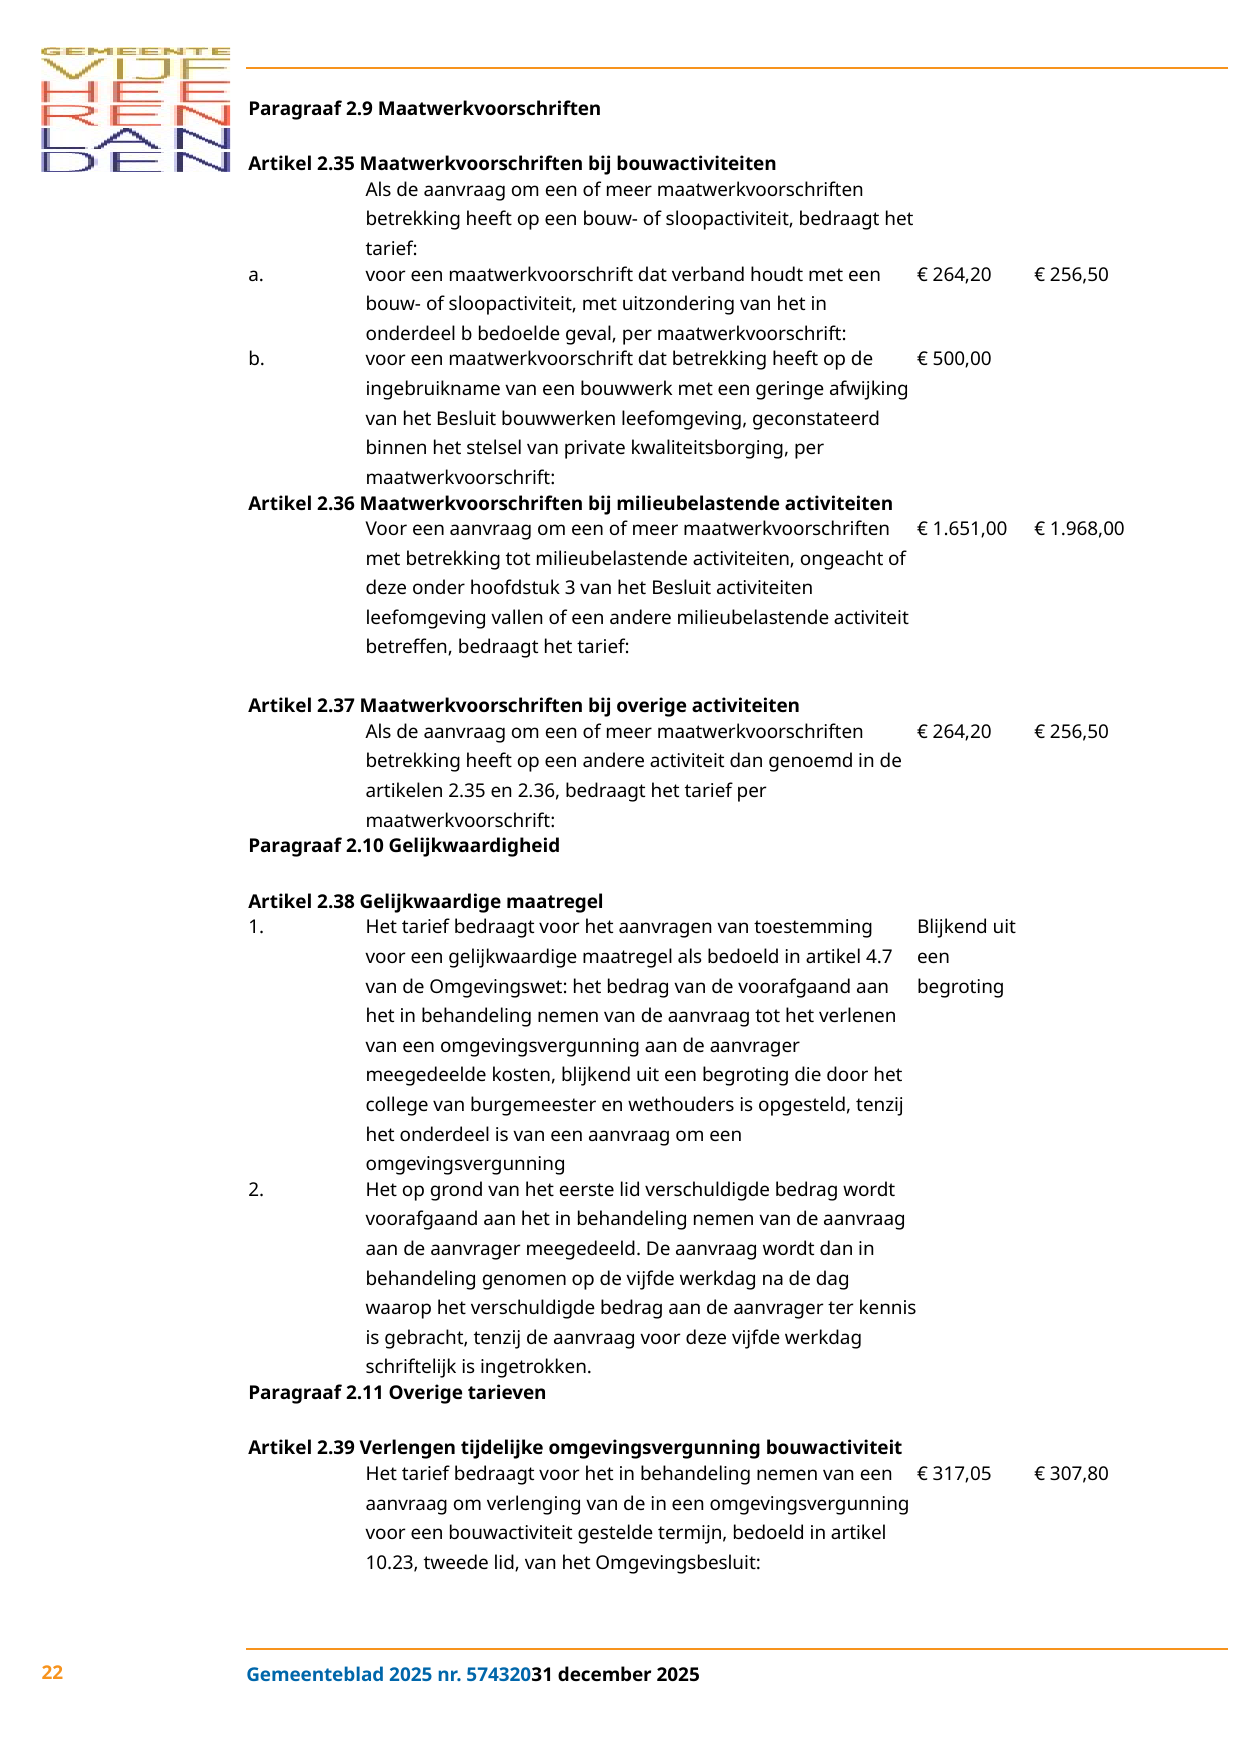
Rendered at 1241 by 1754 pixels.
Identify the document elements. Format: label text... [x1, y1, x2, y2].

table_header Artikel 2.37 Maatwerkvoorschriften bij overige activiteiten [248, 693, 917, 718]
table_cell b. [248, 346, 365, 490]
table_cell [1034, 346, 1152, 490]
table_cell € 307,80 [1034, 1460, 1152, 1575]
table_cell [1034, 490, 1152, 515]
table_cell [248, 515, 365, 659]
table_cell [917, 176, 1034, 261]
table_cell [917, 1176, 1034, 1379]
table_cell € 256,50 [1034, 261, 1152, 346]
table_cell [1034, 833, 1152, 888]
table_header Paragraaf 2.9 Maatwerkvoorschriften [248, 95, 917, 150]
table_cell [1034, 150, 1152, 176]
table_cell [1034, 888, 1152, 914]
table_cell voor een maatwerkvoorschrift dat betrekking heeft op de ingebruikname van een bouwwerk met een geringe afwijking van het Besluit bouwwerken leefomgeving, geconstateerd binnen het stelsel van private kwaliteitsborging, per maatwerkvoorschrift: [365, 346, 917, 490]
table_cell Het tarief bedraagt voor het in behandeling nemen van een aanvraag om verlenging van de in een omgevingsvergunning voor een bouwactiviteit gestelde termijn, bedoeld in artikel 10.23, tweede lid, van het Omgevingsbesluit: [365, 1460, 917, 1575]
table_cell 1. [248, 914, 365, 1176]
table_header [1034, 95, 1152, 150]
table_cell Als de aanvraag om een of meer maatwerkvoorschriften betrekking heeft op een bouw- of sloopactiviteit, bedraagt het tarief: [365, 176, 917, 261]
table_cell [1034, 1176, 1152, 1379]
table_cell € 264,20 [917, 261, 1034, 346]
table_cell € 256,50 [1034, 718, 1152, 833]
table_cell voor een maatwerkvoorschrift dat verband houdt met een bouw- of sloopactiviteit, met uitzondering van het in onderdeel b bedoelde geval, per maatwerkvoorschrift: [365, 261, 917, 346]
table_cell [917, 1379, 1034, 1434]
table_cell [1034, 1435, 1152, 1460]
picture [41, 47, 231, 172]
table_cell [1034, 914, 1152, 1176]
table_cell Het tarief bedraagt voor het aanvragen van toestemming voor een gelijkwaardige maatregel als bedoeld in artikel 4.7 van de Omgevingswet: het bedrag van de voorafgaand aan het in behandeling nemen van de aanvraag tot het verlenen van een omgevingsvergunning aan de aanvrager meegedeelde kosten, blijkend uit een begroting die door het college van burgemeester en wethouders is opgesteld, tenzij het onderdeel is van een aanvraag om een omgevingsvergunning [365, 914, 917, 1176]
table_cell € 1.651,00 [917, 515, 1034, 659]
table_cell [1034, 176, 1152, 261]
table_header [917, 95, 1034, 150]
table_cell [917, 150, 1034, 176]
table_cell [917, 833, 1034, 888]
table_cell Paragraaf 2.10 Gelijkwaardigheid [248, 833, 917, 888]
table_cell [917, 888, 1034, 914]
table_cell Blijkend uit een begroting [917, 914, 1034, 1176]
table_header [917, 693, 1034, 718]
table_cell [248, 718, 365, 833]
table_cell [248, 176, 365, 261]
table_cell € 500,00 [917, 346, 1034, 490]
table_cell Artikel 2.39 Verlengen tijdelijke omgevingsvergunning bouwactiviteit [248, 1435, 917, 1460]
table_cell Paragraaf 2.11 Overige tarieven [248, 1379, 917, 1434]
table_cell € 317,05 [917, 1460, 1034, 1575]
table_cell [917, 1435, 1034, 1460]
table_cell Voor een aanvraag om een of meer maatwerkvoorschriften met betrekking tot milieubelastende activiteiten, ongeacht of deze onder hoofdstuk 3 van het Besluit activiteiten leefomgeving vallen of een andere milieubelastende activiteit betreffen, bedraagt het tarief: [365, 515, 917, 659]
table_header [1034, 693, 1152, 718]
table_cell [248, 1460, 365, 1575]
table_cell 2. [248, 1176, 365, 1379]
table_cell € 1.968,00 [1034, 515, 1152, 659]
table_cell [917, 490, 1034, 515]
table_cell Artikel 2.36 Maatwerkvoorschriften bij milieubelastende activiteiten [248, 490, 917, 515]
table_cell € 264,20 [917, 718, 1034, 833]
table_cell Artikel 2.35 Maatwerkvoorschriften bij bouwactiviteiten [248, 150, 917, 176]
table_cell Artikel 2.38 Gelijkwaardige maatregel [248, 888, 917, 914]
table_cell Als de aanvraag om een of meer maatwerkvoorschriften betrekking heeft op een andere activiteit dan genoemd in de artikelen 2.35 en 2.36, bedraagt het tarief per maatwerkvoorschrift: [365, 718, 917, 833]
table_cell [1034, 1379, 1152, 1434]
table_cell Het op grond van het eerste lid verschuldigde bedrag wordt voorafgaand aan het in behandeling nemen van de aanvraag aan de aanvrager meegedeeld. De aanvraag wordt dan in behandeling genomen op de vijfde werkdag na de dag waarop het verschuldigde bedrag aan de aanvrager ter kennis is gebracht, tenzij de aanvraag voor deze vijfde werkdag schriftelijk is ingetrokken. [365, 1176, 917, 1379]
table_cell a. [248, 261, 365, 346]
